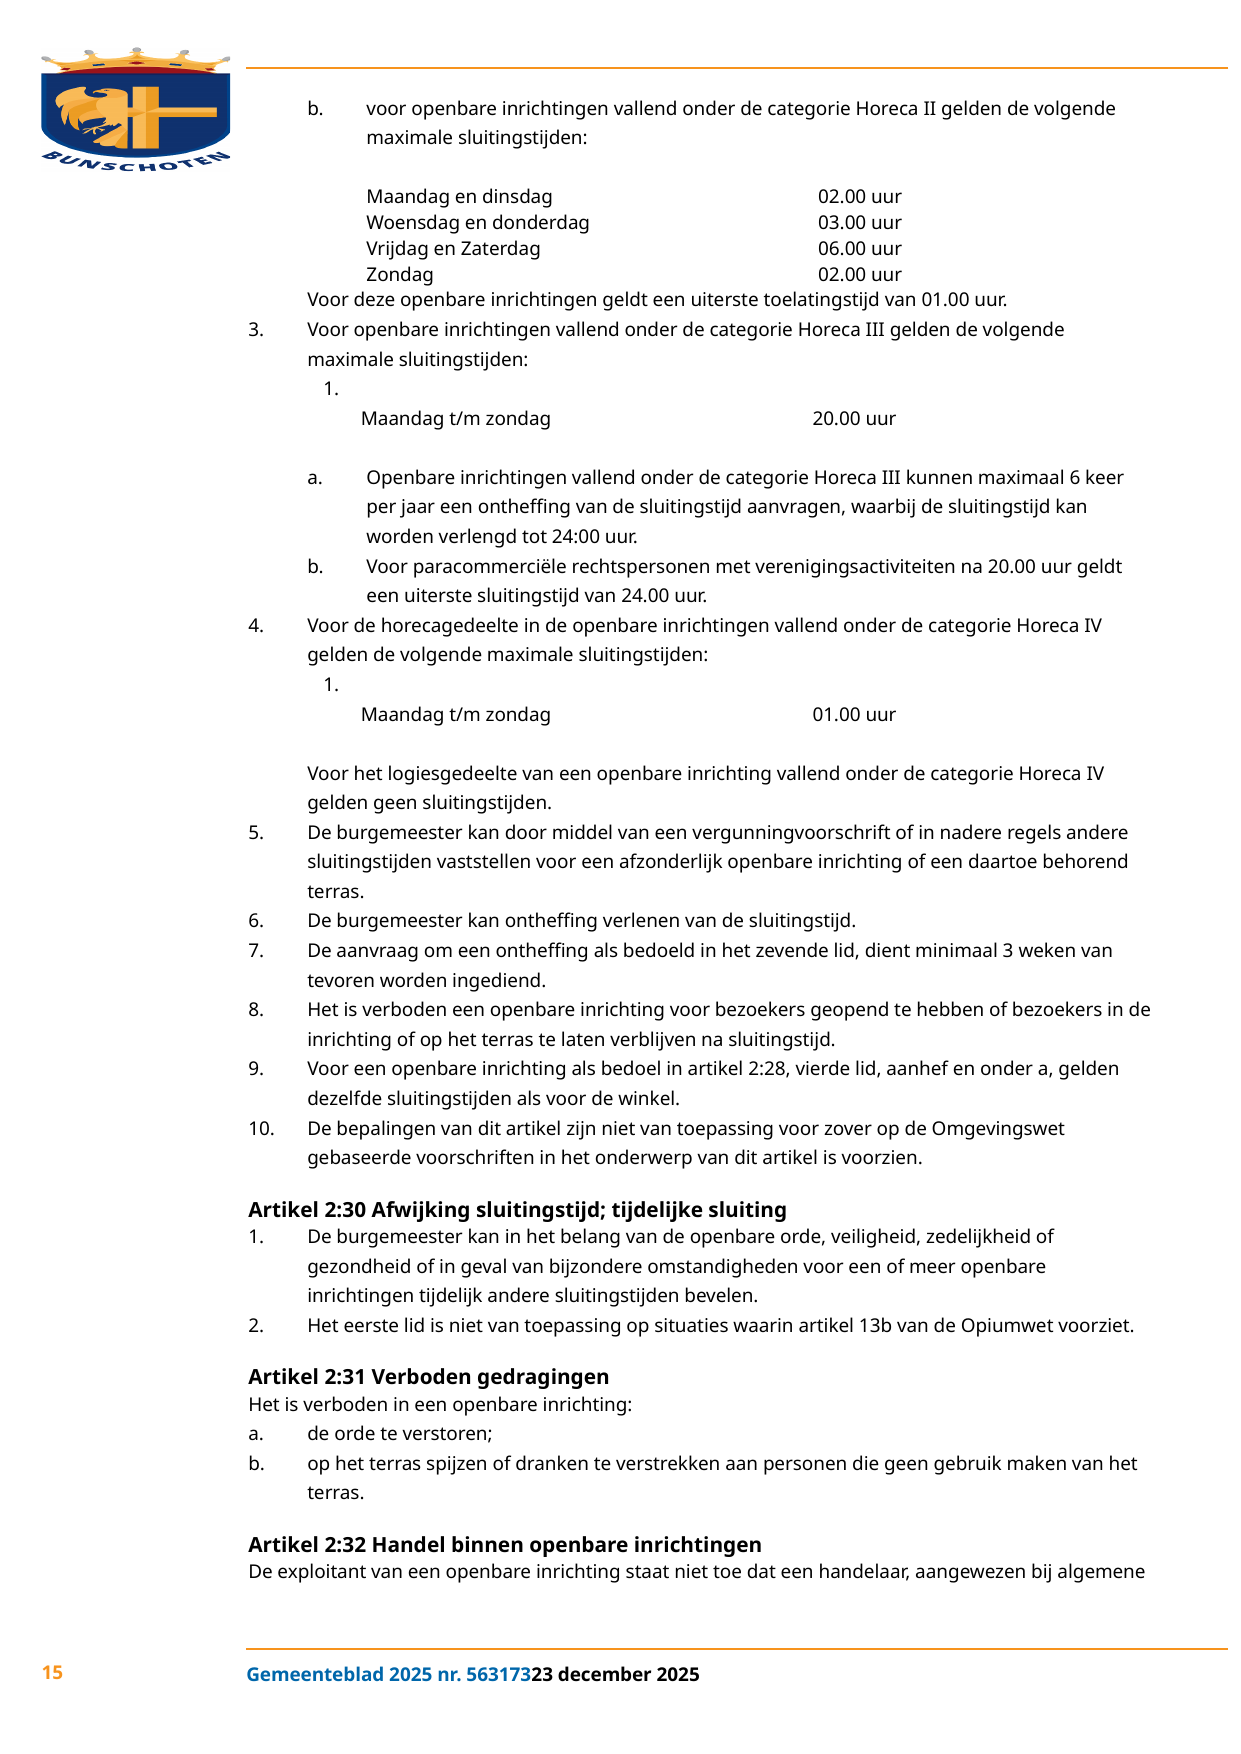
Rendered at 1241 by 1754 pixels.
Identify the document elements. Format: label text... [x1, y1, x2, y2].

table_cell Zondag [366, 261, 818, 287]
list Voor de horecagedeelte in de openbare inrichtingen vallend onder de categorie Horeca IV gelden de volgende maximale sluitingstijden: [248, 612, 1152, 667]
list De bepalingen van dit artikel zijn niet van toepassing voor zover op de Omgevingswet gebaseerde voorschriften in het onderwerp van dit artikel is voorzien. [248, 1115, 1152, 1170]
table_header 01.00 uur [812, 701, 1240, 727]
text Artikel 2:30 Afwijking sluitingstijd; tijdelijke sluiting [248, 1195, 1152, 1223]
list De aanvraag om een ontheffing als bedoeld in het zevende lid, dient minimaal 3 weken van tevoren worden ingediend. [248, 937, 1152, 993]
list Voor deze openbare inrichtingen geldt een uiterste toelatingstijd van 01.00 uur. [248, 287, 1152, 312]
list De burgemeester kan in het belang van de openbare orde, veiligheid, zedelijkheid of gezondheid of in geval van bijzondere omstandigheden voor een of meer openbare inrichtingen tijdelijk andere sluitingstijden bevelen. [248, 1223, 1152, 1308]
table_header 20.00 uur [812, 405, 1240, 431]
list De burgemeester kan ontheffing verlenen van de sluitingstijd. [248, 908, 1152, 933]
table_cell Vrijdag en Zaterdag [366, 235, 818, 261]
table_header Maandag en dinsdag [366, 184, 818, 209]
table_header 02.00 uur [818, 184, 1240, 209]
list voor openbare inrichtingen vallend onder de categorie Horeca II gelden de volgende maximale sluitingstijden: [307, 95, 1152, 150]
table_cell 02.00 uur [818, 261, 1240, 287]
list op het terras spijzen of dranken te verstrekken aan personen die geen gebruik maken van het terras. [248, 1450, 1152, 1505]
table_header Maandag t/m zondag [361, 405, 812, 431]
table_header Maandag t/m zondag [361, 701, 812, 727]
table_cell 06.00 uur [818, 235, 1240, 261]
table_cell Woensdag en donderdag [366, 209, 818, 235]
list Openbare inrichtingen vallend onder de categorie Horeca III kunnen maximaal 6 keer per jaar een ontheffing van de sluitingstijd aanvragen, waarbij de sluitingstijd kan worden verlengd tot 24:00 uur. [307, 464, 1152, 549]
text Artikel 2:32 Handel binnen openbare inrichtingen [248, 1530, 1152, 1558]
list Voor openbare inrichtingen vallend onder de categorie Horeca III gelden de volgende maximale sluitingstijden: [248, 316, 1152, 372]
table_cell 03.00 uur [818, 209, 1240, 235]
text De exploitant van een openbare inrichting staat niet toe dat een handelaar, aangewezen bij algemene [248, 1558, 1152, 1584]
text Artikel 2:31 Verboden gedragingen [248, 1362, 1152, 1391]
list Het is verboden een openbare inrichting voor bezoekers geopend te hebben of bezoekers in de inrichting of op het terras te laten verblijven na sluitingstijd. [248, 996, 1152, 1052]
list Voor een openbare inrichting als bedoel in artikel 2:28, vierde lid, aanhef en onder a, gelden dezelfde sluitingstijden als voor de winkel. [248, 1056, 1152, 1111]
list Het eerste lid is niet van toepassing op situaties waarin artikel 13b van de Opiumwet voorziet. [248, 1312, 1152, 1338]
list de orde te verstoren; [248, 1420, 1152, 1446]
picture [41, 47, 231, 172]
list Voor het logiesgedeelte van een openbare inrichting vallend onder de categorie Horeca IV gelden geen sluitingstijden. [248, 760, 1152, 815]
list Voor paracommerciële rechtspersonen met verenigingsactiviteiten na 20.00 uur geldt een uiterste sluitingstijd van 24.00 uur. [307, 553, 1152, 608]
text Het is verboden in een openbare inrichting: [248, 1391, 1152, 1417]
list De burgemeester kan door middel van een vergunningvoorschrift of in nadere regels andere sluitingstijden vaststellen voor een afzonderlijk openbare inrichting of een daartoe behorend terras. [248, 819, 1152, 904]
